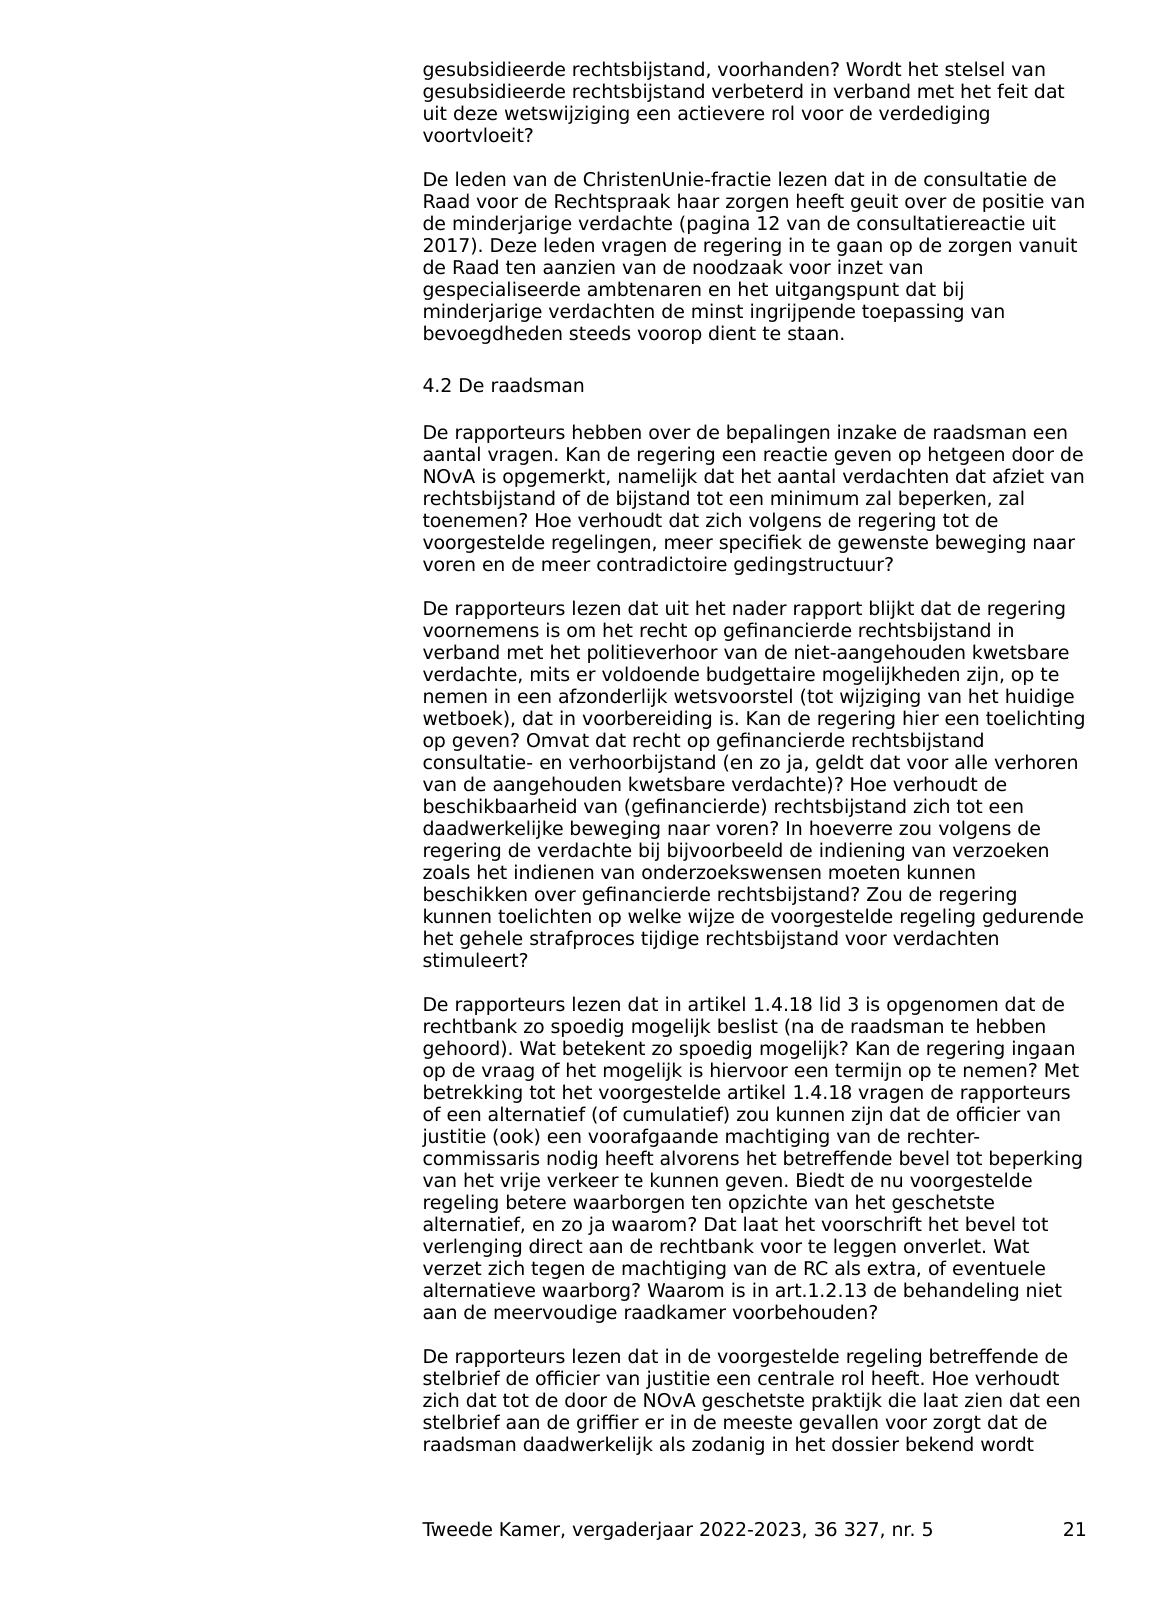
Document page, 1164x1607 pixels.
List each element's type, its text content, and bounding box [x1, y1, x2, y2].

text gesubsidieerde rechtsbijstand, voorhanden? Wordt het stelsel van gesubsidieerde rechtsbijstand verbeterd in verband met het feit dat uit deze wetswijziging een actievere rol voor de verdediging voortvloeit? [422, 59, 1087, 147]
text De rapporteurs lezen dat uit het nader rapport blijkt dat de regering voornemens is om het recht op gefinancierde rechtsbijstand in verband met het politieverhoor van de niet-aangehouden kwetsbare verdachte, mits er voldoende budgettaire mogelijkheden zijn, op te nemen in een afzonderlijk wetsvoorstel (tot wijziging van het huidige wetboek), dat in voorbereiding is. Kan de regering hier een toelichting op geven? Omvat dat recht op gefinancierde rechtsbijstand consultatie- en verhoorbijstand (en zo ja, geldt dat voor alle verhoren van de aangehouden kwetsbare verdachte)? Hoe verhoudt de beschikbaarheid van (gefinancierde) rechtsbijstand zich tot een daadwerkelijke beweging naar voren? In hoeverre zou volgens de regering de verdachte bij bijvoorbeeld de indiening van verzoeken zoals het indienen van onderzoekswensen moeten kunnen beschikken over gefinancierde rechtsbijstand? Zou de regering kunnen toelichten op welke wijze de voorgestelde regeling gedurende het gehele strafproces tijdige rechtsbijstand voor verdachten stimuleert? [422, 598, 1087, 972]
text De leden van de ChristenUnie-fractie lezen dat in de consultatie de Raad voor de Rechtspraak haar zorgen heeft geuit over de positie van de minderjarige verdachte (pagina 12 van de consultatiereactie uit 2017). Deze leden vragen de regering in te gaan op de zorgen vanuit de Raad ten aanzien van de noodzaak voor inzet van gespecialiseerde ambtenaren en het uitgangspunt dat bij minderjarige verdachten de minst ingrijpende toepassing van bevoegdheden steeds voorop dient te staan. [422, 169, 1087, 345]
subtitle 4.2 De raadsman [422, 375, 1087, 397]
text De rapporteurs lezen dat in artikel 1.4.18 lid 3 is opgenomen dat de rechtbank zo spoedig mogelijk beslist (na de raadsman te hebben gehoord). Wat betekent zo spoedig mogelijk? Kan de regering ingaan op de vraag of het mogelijk is hiervoor een termijn op te nemen? Met betrekking tot het voorgestelde artikel 1.4.18 vragen de rapporteurs of een alternatief (of cumulatief) zou kunnen zijn dat de officier van justitie (ook) een voorafgaande machtiging van de rechter-commissaris nodig heeft alvorens het betreffende bevel tot beperking van het vrije verkeer te kunnen geven. Biedt de nu voorgestelde regeling betere waarborgen ten opzichte van het geschetste alternatief, en zo ja waarom? Dat laat het voorschrift het bevel tot verlenging direct aan de rechtbank voor te leggen onverlet. Wat verzet zich tegen de machtiging van de RC als extra, of eventuele alternatieve waarborg? Waarom is in art.1.2.13 de behandeling niet aan de meervoudige raadkamer voorbehouden? [422, 994, 1087, 1323]
text De rapporteurs hebben over de bepalingen inzake de raadsman een aantal vragen. Kan de regering een reactie geven op hetgeen door de NOvA is opgemerkt, namelijk dat het aantal verdachten dat afziet van rechtsbijstand of de bijstand tot een minimum zal beperken, zal toenemen? Hoe verhoudt dat zich volgens de regering tot de voorgestelde regelingen, meer specifiek de gewenste beweging naar voren en de meer contradictoire gedingstructuur? [422, 422, 1087, 576]
text De rapporteurs lezen dat in de voorgestelde regeling betreffende de stelbrief de officier van justitie een centrale rol heeft. Hoe verhoudt zich dat tot de door de NOvA geschetste praktijk die laat zien dat een stelbrief aan de griffier er in de meeste gevallen voor zorgt dat de raadsman daadwerkelijk als zodanig in het dossier bekend wordt [422, 1346, 1087, 1456]
